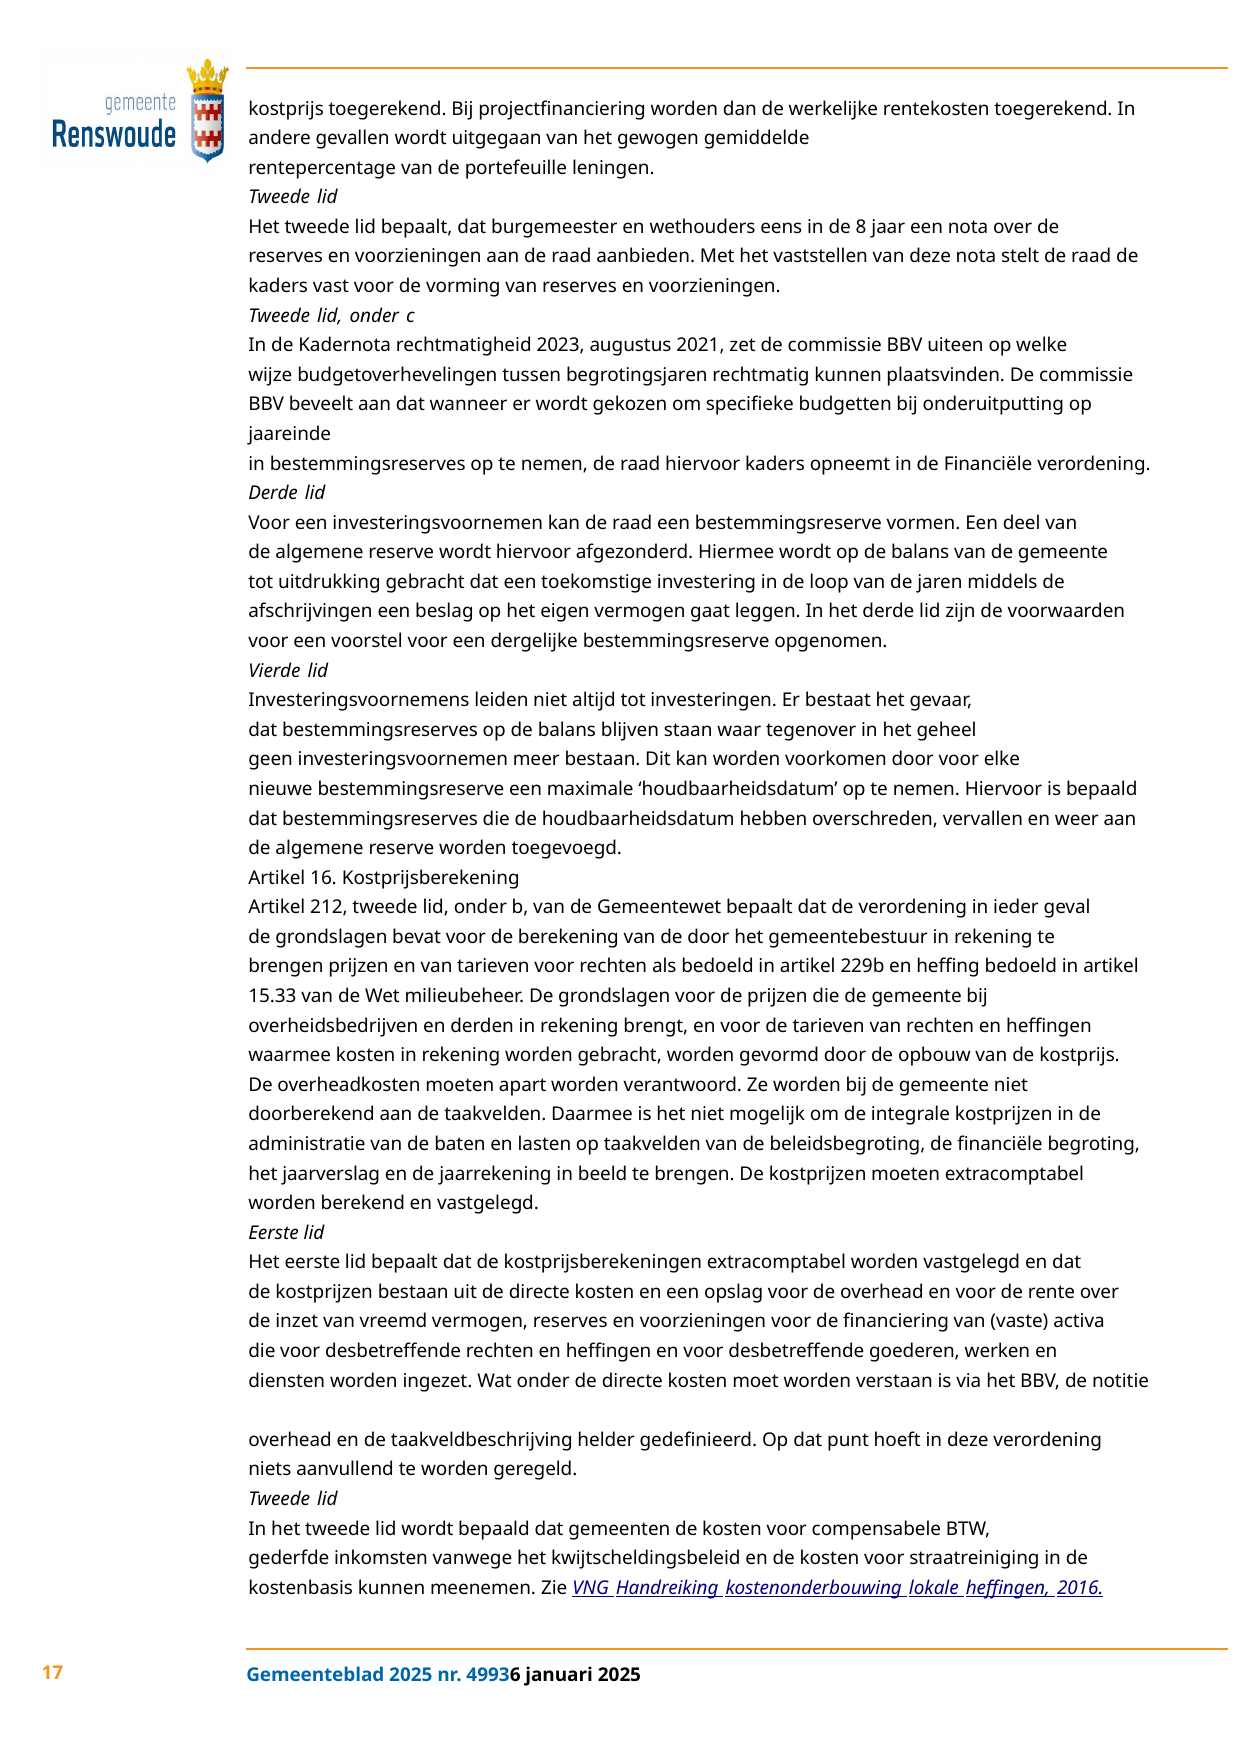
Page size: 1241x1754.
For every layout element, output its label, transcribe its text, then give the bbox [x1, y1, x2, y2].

text Investeringsvoornemens leiden niet altijd tot investeringen. Er bestaat het gevaar, dat bestemmingsreserves op de balans blijven staan waar tegenover in het geheel geen investeringsvoornemen meer bestaan. Dit kan worden voorkomen door voor elke nieuwe bestemmingsreserve een maximale ‘houdbaarheidsdatum’ op te nemen. Hiervoor is bepaald dat bestemmingsreserves die de houdbaarheidsdatum hebben overschreden, vervallen en weer aan de algemene reserve worden toegevoegd. [248, 686, 1152, 860]
text In de Kadernota rechtmatigheid 2023, augustus 2021, zet de commissie BBV uiteen op welke wijze budgetoverhevelingen tussen begrotingsjaren rechtmatig kunnen plaatsvinden. De commissie BBV beveelt aan dat wanneer er wordt gekozen om specifieke budgetten bij onderuitputting op jaareinde in bestemmingsreserves op te nemen, de raad hiervoor kaders opneemt in de Financiële verordening. [248, 331, 1152, 476]
text Het tweede lid bepaalt, dat burgemeester en wethouders eens in de 8 jaar een nota over de reserves en voorzieningen aan de raad aanbieden. Met het vaststellen van deze nota stelt de raad de kaders vast voor de vorming van reserves en voorzieningen. [248, 213, 1152, 298]
text In het tweede lid wordt bepaald dat gemeenten de kosten voor compensabele BTW, gederfde inkomsten vanwege het kwijtscheldingsbeleid en de kosten voor straatreiniging in de kostenbasis kunnen meenemen. Zie VNG Handreiking kostenonderbouwing lokale heffingen, 2016. [248, 1515, 1152, 1600]
text Derde lid [248, 479, 1152, 505]
text Voor een investeringsvoornemen kan de raad een bestemmingsreserve vormen. Een deel van de algemene reserve wordt hiervoor afgezonderd. Hiermee wordt op de balans van de gemeente tot uitdrukking gebracht dat een toekomstige investering in de loop van de jaren middels de afschrijvingen een beslag op het eigen vermogen gaat leggen. In het derde lid zijn de voorwaarden voor een voorstel voor een dergelijke bestemmingsreserve opgenomen. [248, 509, 1152, 653]
text Tweede lid [248, 183, 1152, 209]
text Vierde lid [248, 657, 1152, 683]
text Tweede lid [248, 1485, 1152, 1511]
text Tweede lid, onder c [248, 302, 1152, 328]
text Het eerste lid bepaalt dat de kostprijsberekeningen extracomptabel worden vastgelegd en dat de kostprijzen bestaan uit de directe kosten en een opslag voor de overhead en voor de rente over de inzet van vreemd vermogen, reserves en voorzieningen voor de financiering van (vaste) activa die voor desbetreffende rechten en heffingen en voor desbetreffende goederen, werken en diensten worden ingezet. Wat onder de directe kosten moet worden verstaan is via het BBV, de notitie [248, 1248, 1152, 1393]
text De overheadkosten moeten apart worden verantwoord. Ze worden bij de gemeente niet doorberekend aan de taakvelden. Daarmee is het niet mogelijk om de integrale kostprijzen in de administratie van de baten en lasten op taakvelden van de beleidsbegroting, de financiële begroting, het jaarverslag en de jaarrekening in beeld te brengen. De kostprijzen moeten extracomptabel worden berekend en vastgelegd. [248, 1071, 1152, 1215]
text Eerste lid [248, 1219, 1152, 1245]
text overhead en de taakveldbeschrijving helder gedefinieerd. Op dat punt hoeft in deze verordening niets aanvullend te worden geregeld. [248, 1426, 1152, 1481]
picture [41, 47, 231, 172]
text Artikel 212, tweede lid, onder b, van de Gemeentewet bepaalt dat de verordening in ieder geval de grondslagen bevat voor de berekening van de door het gemeentebestuur in rekening te brengen prijzen en van tarieven voor rechten als bedoeld in artikel 229b en heffing bedoeld in artikel 15.33 van de Wet milieubeheer. De grondslagen voor de prijzen die de gemeente bij overheidsbedrijven en derden in rekening brengt, en voor de tarieven van rechten en heffingen waarmee kosten in rekening worden gebracht, worden gevormd door de opbouw van de kostprijs. [248, 893, 1152, 1067]
text kostprijs toegerekend. Bij projectfinanciering worden dan de werkelijke rentekosten toegerekend. In andere gevallen wordt uitgegaan van het gewogen gemiddelde rentepercentage van de portefeuille leningen. [248, 95, 1152, 180]
text Artikel 16. Kostprijsberekening [248, 864, 1152, 890]
